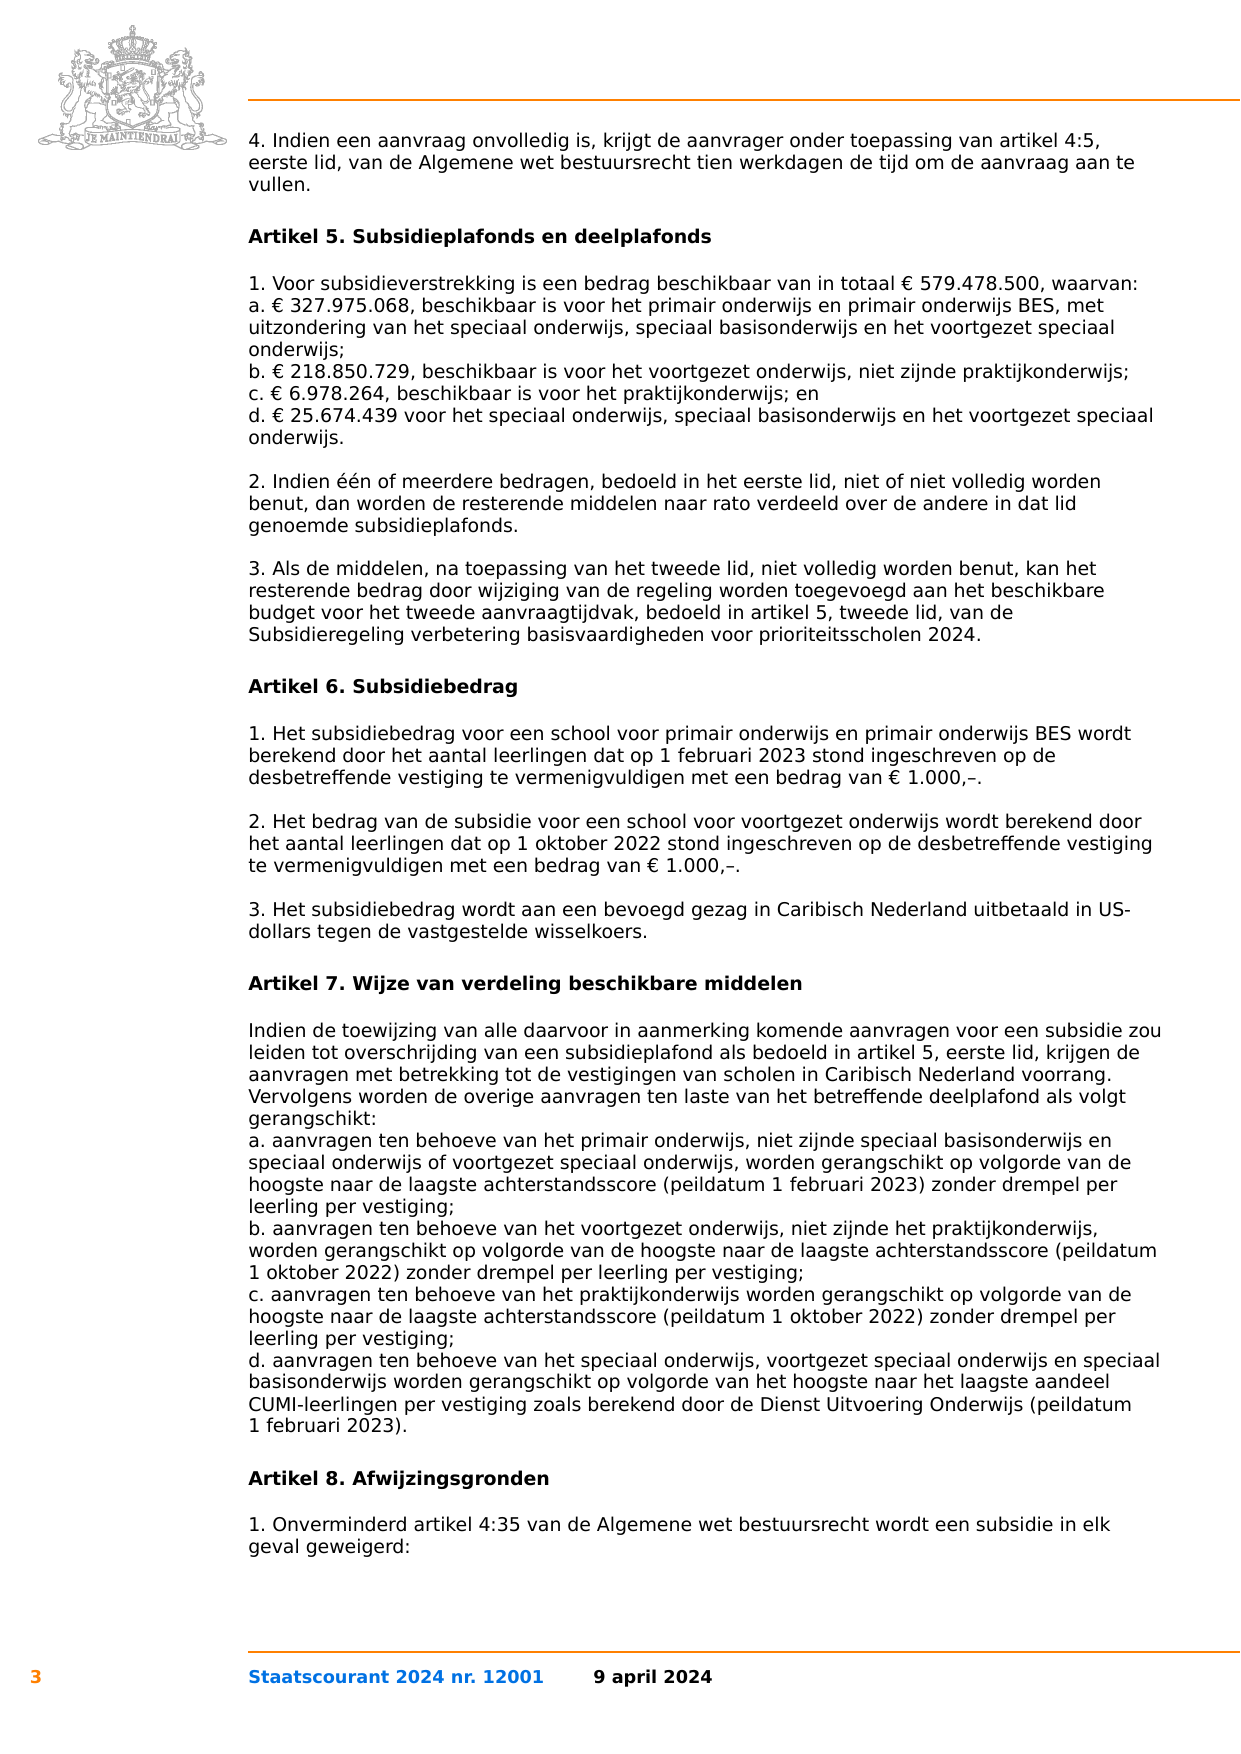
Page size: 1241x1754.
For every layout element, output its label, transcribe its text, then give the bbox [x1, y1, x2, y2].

text c. € 6.978.264, beschikbaar is voor het praktijkonderwijs; en [248, 383, 1163, 405]
text 1. Het subsidiebedrag voor een school voor primair onderwijs en primair onderwijs BES wordt berekend door het aantal leerlingen dat op 1 februari 2023 stond ingeschreven op de desbetreffende vestiging te vermenigvuldigen met een bedrag van € 1.000,–. [248, 723, 1163, 789]
text d. aanvragen ten behoeve van het speciaal onderwijs, voortgezet speciaal onderwijs en speciaal basisonderwijs worden gerangschikt op volgorde van het hoogste naar het laagste aandeel CUMI-leerlingen per vestiging zoals berekend door de Dienst Uitvoering Onderwijs (peildatum 1 februari 2023). [248, 1349, 1163, 1437]
text b. € 218.850.729, beschikbaar is voor het voortgezet onderwijs, niet zijnde praktijkonderwijs; [248, 361, 1163, 383]
text 1. Onverminderd artikel 4:35 van de Algemene wet bestuursrecht wordt een subsidie in elk geval geweigerd: [248, 1514, 1163, 1558]
text c. aanvragen ten behoeve van het praktijkonderwijs worden gerangschikt op volgorde van de hoogste naar de laagste achterstandsscore (peildatum 1 oktober 2022) zonder drempel per leerling per vestiging; [248, 1283, 1163, 1349]
text 2. Indien één of meerdere bedragen, bedoeld in het eerste lid, niet of niet volledig worden benut, dan worden de resterende middelen naar rato verdeeld over de andere in dat lid genoemde subsidieplafonds. [248, 471, 1163, 536]
text 3. Als de middelen, na toepassing van het tweede lid, niet volledig worden benut, kan het resterende bedrag door wijziging van de regeling worden toegevoegd aan het beschikbare budget voor het tweede aanvraagtijdvak, bedoeld in artikel 5, tweede lid, van de Subsidieregeling verbetering basisvaardigheden voor prioriteitsscholen 2024. [248, 558, 1163, 646]
text a. € 327.975.068, beschikbaar is voor het primair onderwijs en primair onderwijs BES, met uitzondering van het speciaal onderwijs, speciaal basisonderwijs en het voortgezet speciaal onderwijs; [248, 295, 1163, 361]
subtitle Artikel 5. Subsidieplafonds en deelplafonds [248, 226, 1163, 248]
text 4. Indien een aanvraag onvolledig is, krijgt de aanvrager onder toepassing van artikel 4:5, eerste lid, van de Algemene wet bestuursrecht tien werkdagen de tijd om de aanvraag aan te vullen. [248, 130, 1163, 196]
text Indien de toewijzing van alle daarvoor in aanmerking komende aanvragen voor een subsidie zou leiden tot overschrijding van een subsidieplafond als bedoeld in artikel 5, eerste lid, krijgen de aanvragen met betrekking tot de vestigingen van scholen in Caribisch Nederland voorrang. Vervolgens worden de overige aanvragen ten laste van het betreffende deelplafond als volgt gerangschikt: [248, 1020, 1163, 1130]
text d. € 25.674.439 voor het speciaal onderwijs, speciaal basisonderwijs en het voortgezet speciaal onderwijs. [248, 405, 1163, 449]
text 2. Het bedrag van de subsidie voor een school voor voortgezet onderwijs wordt berekend door het aantal leerlingen dat op 1 oktober 2022 stond ingeschreven op de desbetreffende vestiging te vermenigvuldigen met een bedrag van € 1.000,–. [248, 811, 1163, 877]
picture [38, 25, 227, 150]
text 3. Het subsidiebedrag wordt aan een bevoegd gezag in Caribisch Nederland uitbetaald in US-dollars tegen de vastgestelde wisselkoers. [248, 899, 1163, 943]
subtitle Artikel 7. Wijze van verdeling beschikbare middelen [248, 973, 1163, 995]
subtitle Artikel 8. Afwijzingsgronden [248, 1467, 1163, 1489]
text a. aanvragen ten behoeve van het primair onderwijs, niet zijnde speciaal basisonderwijs en speciaal onderwijs of voortgezet speciaal onderwijs, worden gerangschikt op volgorde van de hoogste naar de laagste achterstandsscore (peildatum 1 februari 2023) zonder drempel per leerling per vestiging; [248, 1130, 1163, 1218]
text 1. Voor subsidieverstrekking is een bedrag beschikbaar van in totaal € 579.478.500, waarvan: [248, 273, 1163, 295]
subtitle Artikel 6. Subsidiebedrag [248, 676, 1163, 698]
text b. aanvragen ten behoeve van het voortgezet onderwijs, niet zijnde het praktijkonderwijs, worden gerangschikt op volgorde van de hoogste naar de laagste achterstandsscore (peildatum 1 oktober 2022) zonder drempel per leerling per vestiging; [248, 1218, 1163, 1283]
